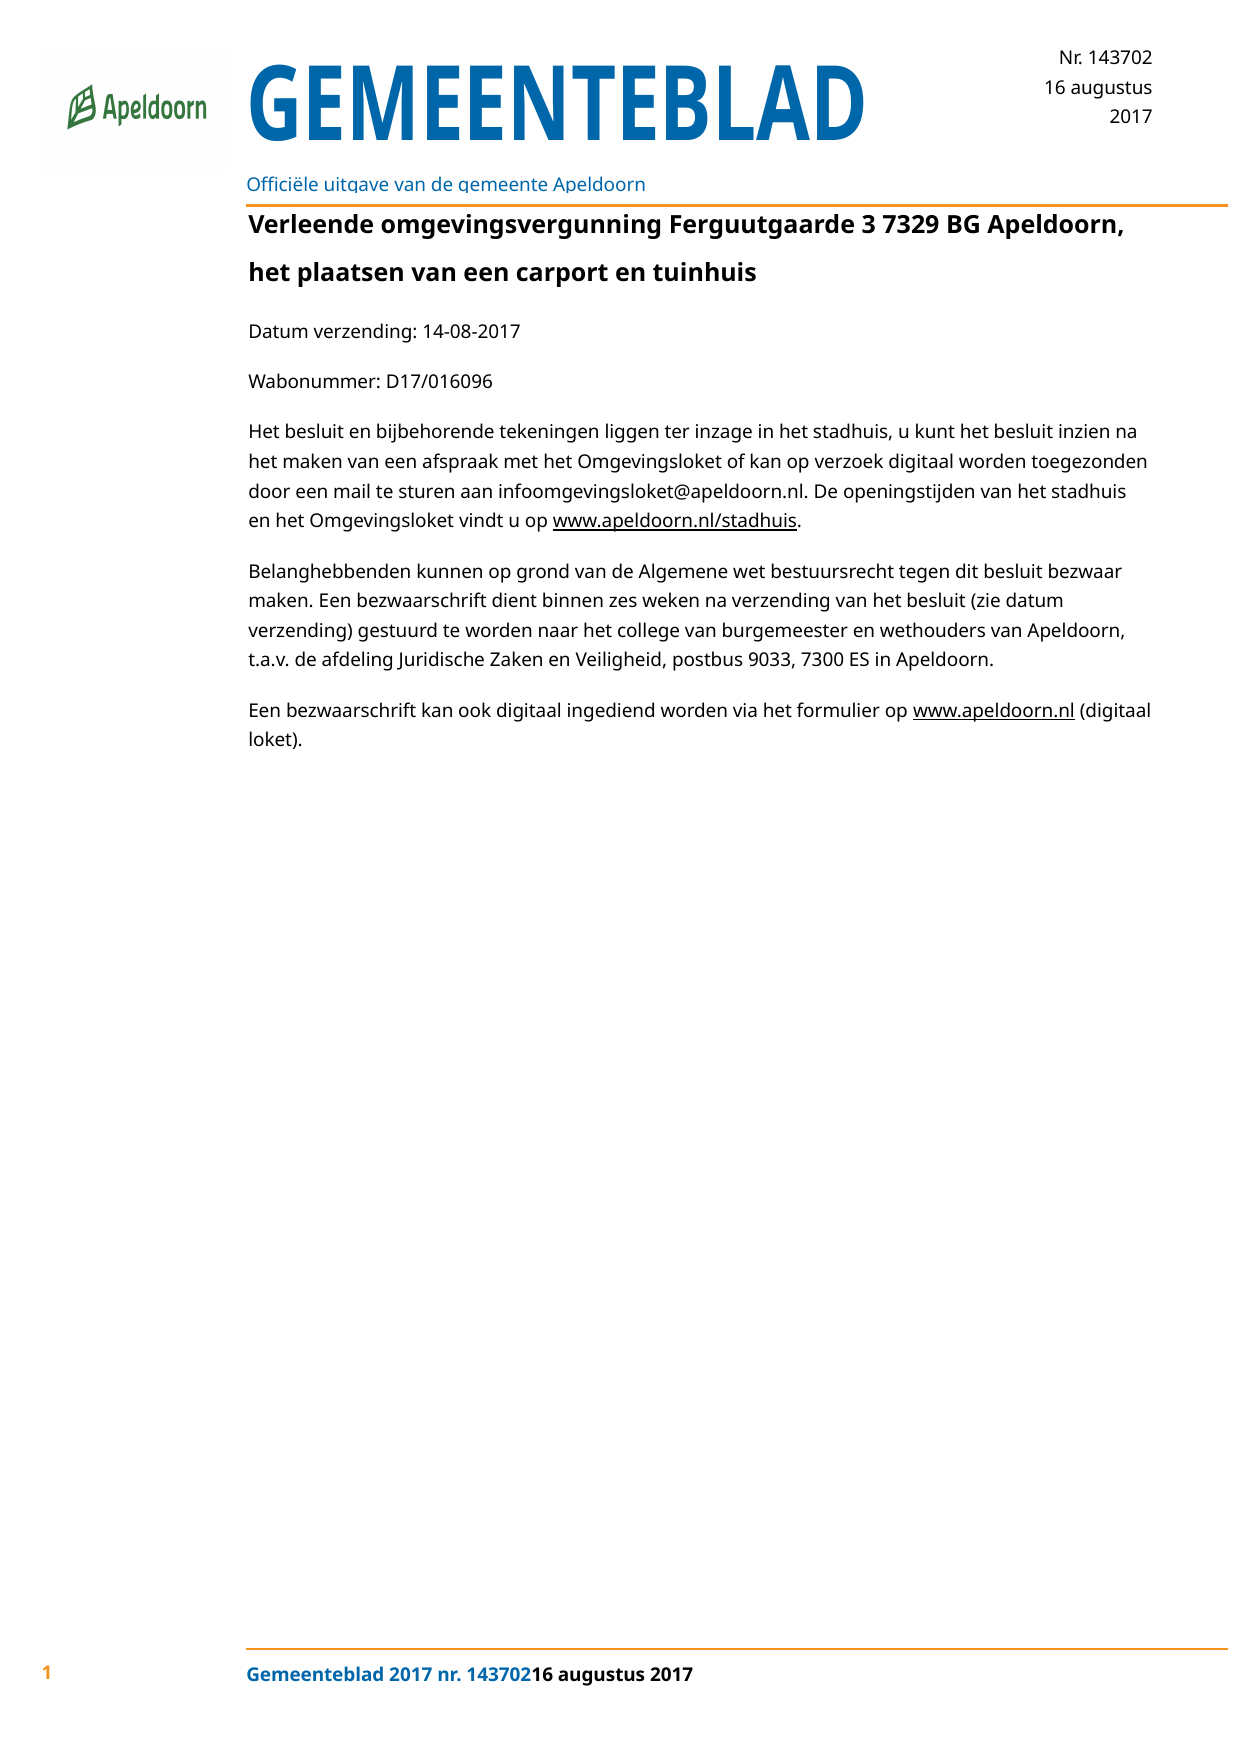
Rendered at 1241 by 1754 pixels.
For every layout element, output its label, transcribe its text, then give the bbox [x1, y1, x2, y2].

text Het besluit en bijbehorende tekeningen liggen ter inzage in het stadhuis, u kunt het besluit inzien na het maken van een afspraak met het Omgevingsloket of kan op verzoek digitaal worden toegezonden door een mail te sturen aan infoomgevingsloket@apeldoorn.nl. De openingstijden van het stadhuis en het Omgevingsloket vindt u op www.apeldoorn.nl/stadhuis. [248, 419, 1152, 533]
text Datum verzending: 14-08-2017 [248, 318, 1152, 344]
picture [41, 47, 231, 172]
text Verleende omgevingsvergunning Ferguutgaarde 3 7329 BG Apeldoorn, het plaatsen van een carport en tuinhuis [248, 207, 1152, 288]
text Een bezwaarschrift kan ook digitaal ingediend worden via het formulier op www.apeldoorn.nl (digitaal loket). [248, 697, 1152, 752]
text Wabonummer: D17/016096 [248, 368, 1152, 394]
text Belanghebbenden kunnen op grond van de Algemene wet bestuursrecht tegen dit besluit bezwaar maken. Een bezwaarschrift dient binnen zes weken na verzending van het besluit (zie datum verzending) gestuurd te worden naar het college van burgemeester en wethouders van Apeldoorn, t.a.v. de afdeling Juridische Zaken en Veiligheid, postbus 9033, 7300 ES in Apeldoorn. [248, 558, 1152, 672]
